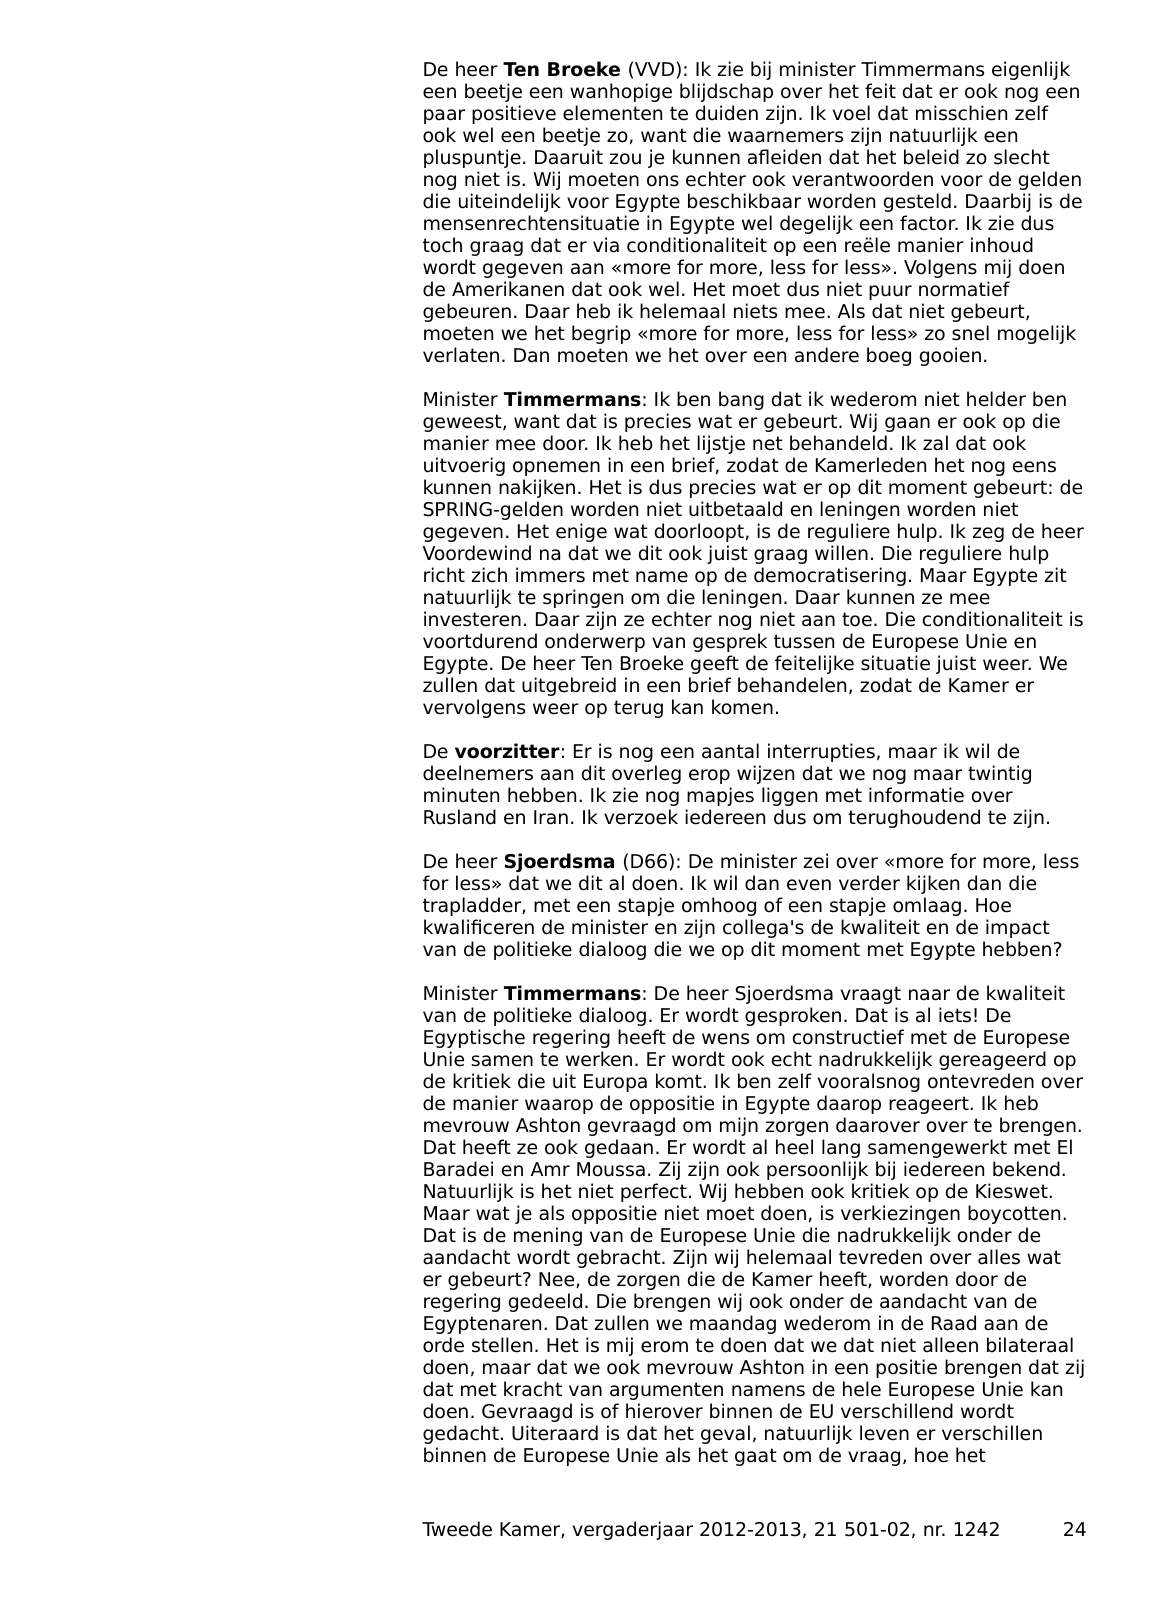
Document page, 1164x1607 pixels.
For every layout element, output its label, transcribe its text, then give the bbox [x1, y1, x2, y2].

text Minister Timmermans: De heer Sjoerdsma vraagt naar de kwaliteit van de politieke dialoog. Er wordt gesproken. Dat is al iets! De Egyptische regering heeft de wens om constructief met de Europese Unie samen te werken. Er wordt ook echt nadrukkelijk gereageerd op de kritiek die uit Europa komt. Ik ben zelf vooralsnog ontevreden over de manier waarop de oppositie in Egypte daarop reageert. Ik heb mevrouw Ashton gevraagd om mijn zorgen daarover over te brengen. Dat heeft ze ook gedaan. Er wordt al heel lang samengewerkt met El Baradei en Amr Moussa. Zij zijn ook persoonlijk bij iedereen bekend. Natuurlijk is het niet perfect. Wij hebben ook kritiek op de Kieswet. Maar wat je als oppositie niet moet doen, is verkiezingen boycotten. Dat is de mening van de Europese Unie die nadrukkelijk onder de aandacht wordt gebracht. Zijn wij helemaal tevreden over alles wat er gebeurt? Nee, de zorgen die de Kamer heeft, worden door de regering gedeeld. Die brengen wij ook onder de aandacht van de Egyptenaren. Dat zullen we maandag wederom in de Raad aan de orde stellen. Het is mij erom te doen dat we dat niet alleen bilateraal doen, maar dat we ook mevrouw Ashton in een positie brengen dat zij dat met kracht van argumenten namens de hele Europese Unie kan doen. Gevraagd is of hierover binnen de EU verschillend wordt gedacht. Uiteraard is dat het geval, natuurlijk leven er verschillen binnen de Europese Unie als het gaat om de vraag, hoe het [422, 983, 1087, 1467]
text Minister Timmermans: Ik ben bang dat ik wederom niet helder ben geweest, want dat is precies wat er gebeurt. Wij gaan er ook op die manier mee door. Ik heb het lijstje net behandeld. Ik zal dat ook uitvoerig opnemen in een brief, zodat de Kamerleden het nog eens kunnen nakijken. Het is dus precies wat er op dit moment gebeurt: de SPRING-gelden worden niet uitbetaald en leningen worden niet gegeven. Het enige wat doorloopt, is de reguliere hulp. Ik zeg de heer Voordewind na dat we dit ook juist graag willen. Die reguliere hulp richt zich immers met name op de democratisering. Maar Egypte zit natuurlijk te springen om die leningen. Daar kunnen ze mee investeren. Daar zijn ze echter nog niet aan toe. Die conditionaliteit is voortdurend onderwerp van gesprek tussen de Europese Unie en Egypte. De heer Ten Broeke geeft de feitelijke situatie juist weer. We zullen dat uitgebreid in een brief behandelen, zodat de Kamer er vervolgens weer op terug kan komen. [422, 389, 1087, 719]
text De heer Sjoerdsma (D66): De minister zei over «more for more, less for less» dat we dit al doen. Ik wil dan even verder kijken dan die trapladder, met een stapje omhoog of een stapje omlaag. Hoe kwalificeren de minister en zijn collega's de kwaliteit en de impact van de politieke dialoog die we op dit moment met Egypte hebben? [422, 851, 1087, 961]
text De heer Ten Broeke (VVD): Ik zie bij minister Timmermans eigenlijk een beetje een wanhopige blijdschap over het feit dat er ook nog een paar positieve elementen te duiden zijn. Ik voel dat misschien zelf ook wel een beetje zo, want die waarnemers zijn natuurlijk een pluspuntje. Daaruit zou je kunnen afleiden dat het beleid zo slecht nog niet is. Wij moeten ons echter ook verantwoorden voor de gelden die uiteindelijk voor Egypte beschikbaar worden gesteld. Daarbij is de mensenrechtensituatie in Egypte wel degelijk een factor. Ik zie dus toch graag dat er via conditionaliteit op een reële manier inhoud wordt gegeven aan «more for more, less for less». Volgens mij doen de Amerikanen dat ook wel. Het moet dus niet puur normatief gebeuren. Daar heb ik helemaal niets mee. Als dat niet gebeurt, moeten we het begrip «more for more, less for less» zo snel mogelijk verlaten. Dan moeten we het over een andere boeg gooien. [422, 59, 1087, 367]
text De voorzitter: Er is nog een aantal interrupties, maar ik wil de deelnemers aan dit overleg erop wijzen dat we nog maar twintig minuten hebben. Ik zie nog mapjes liggen met informatie over Rusland en Iran. Ik verzoek iedereen dus om terughoudend te zijn. [422, 741, 1087, 829]
